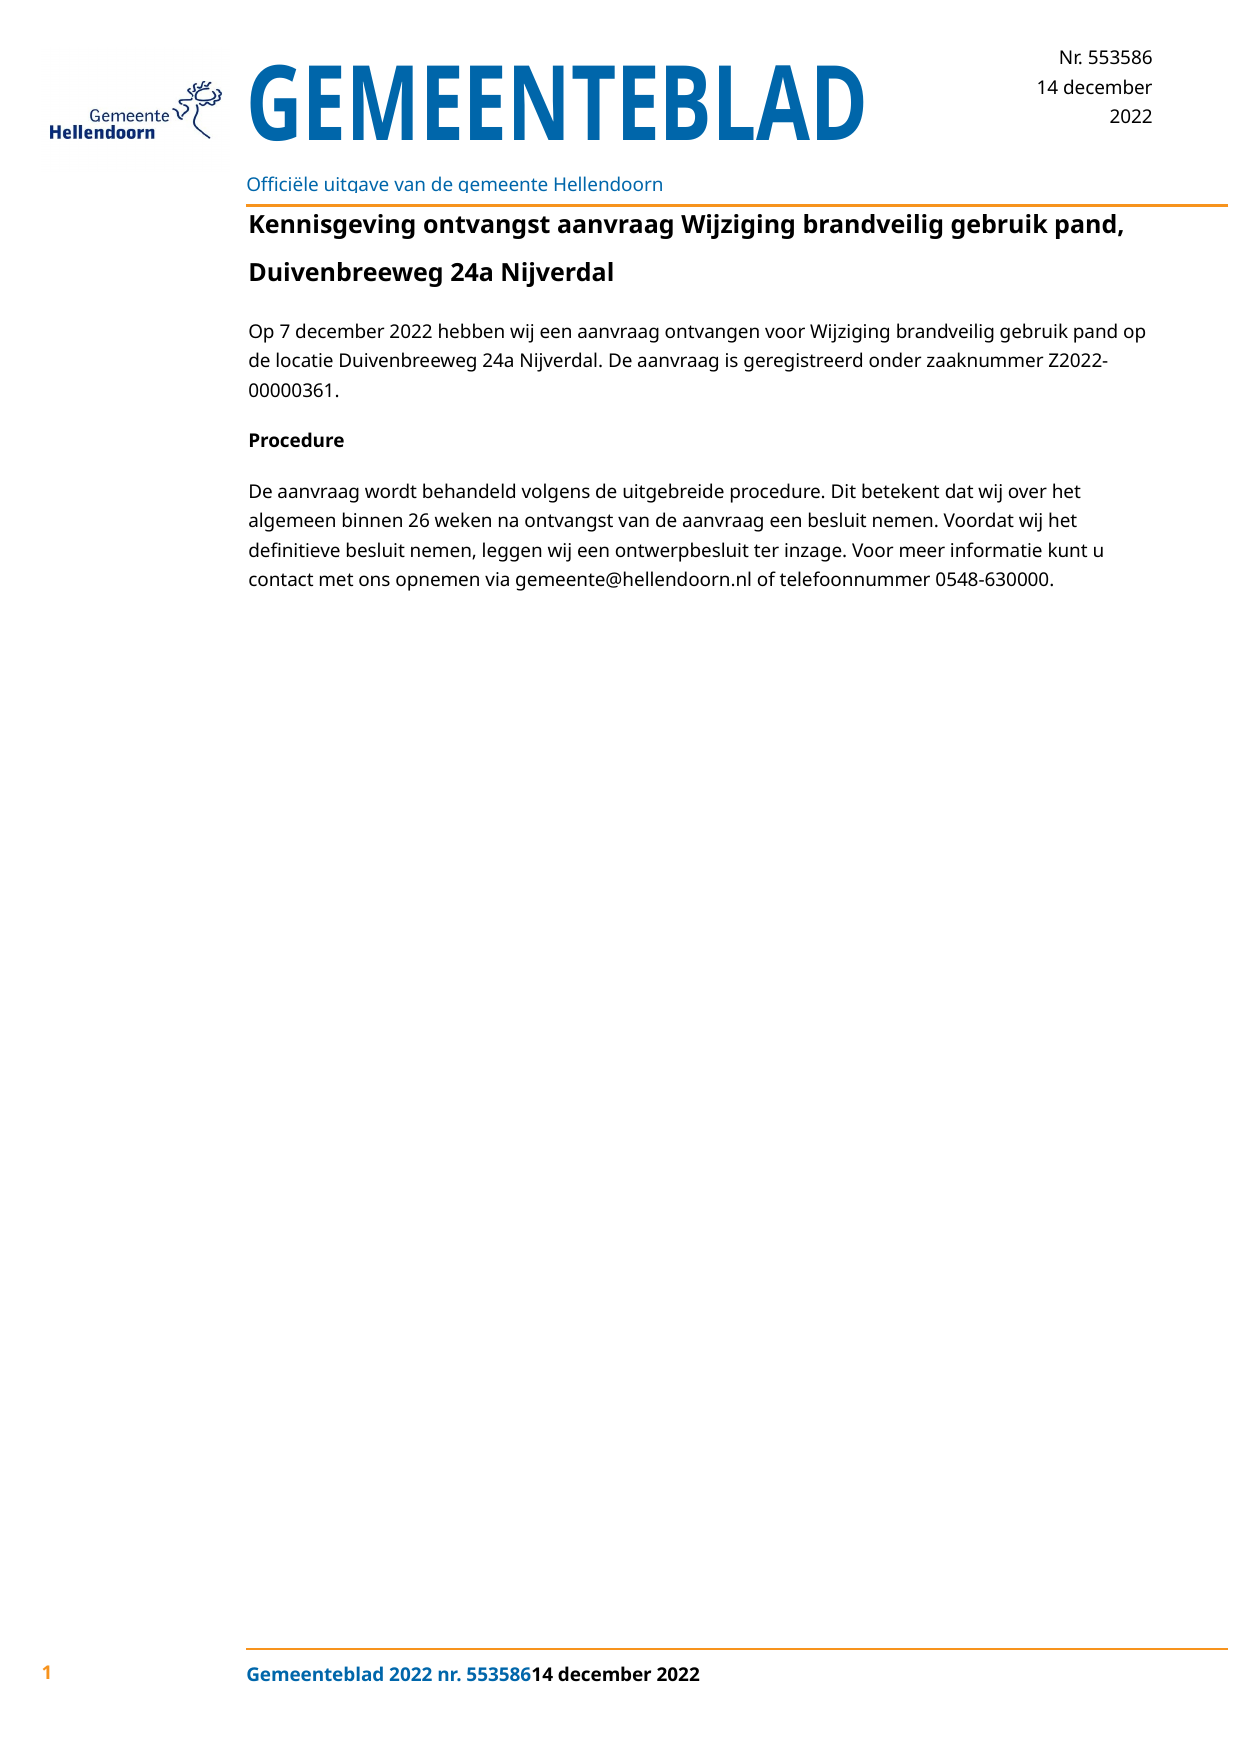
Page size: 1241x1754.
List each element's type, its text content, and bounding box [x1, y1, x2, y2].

picture [41, 47, 231, 172]
text De aanvraag wordt behandeld volgens de uitgebreide procedure. Dit betekent dat wij over het algemeen binnen 26 weken na ontvangst van de aanvraag een besluit nemen. Voordat wij het definitieve besluit nemen, leggen wij een ontwerpbesluit ter inzage. Voor meer informatie kunt u contact met ons opnemen via gemeente@hellendoorn.nl of telefoonnummer 0548-630000. [248, 478, 1152, 592]
text Kennisgeving ontvangst aanvraag Wijziging brandveilig gebruik pand, Duivenbreeweg 24a Nijverdal [248, 207, 1152, 288]
text Procedure [248, 427, 1152, 453]
text Op 7 december 2022 hebben wij een aanvraag ontvangen voor Wijziging brandveilig gebruik pand op de locatie Duivenbreeweg 24a Nijverdal. De aanvraag is geregistreerd onder zaaknummer Z2022-00000361. [248, 318, 1152, 403]
